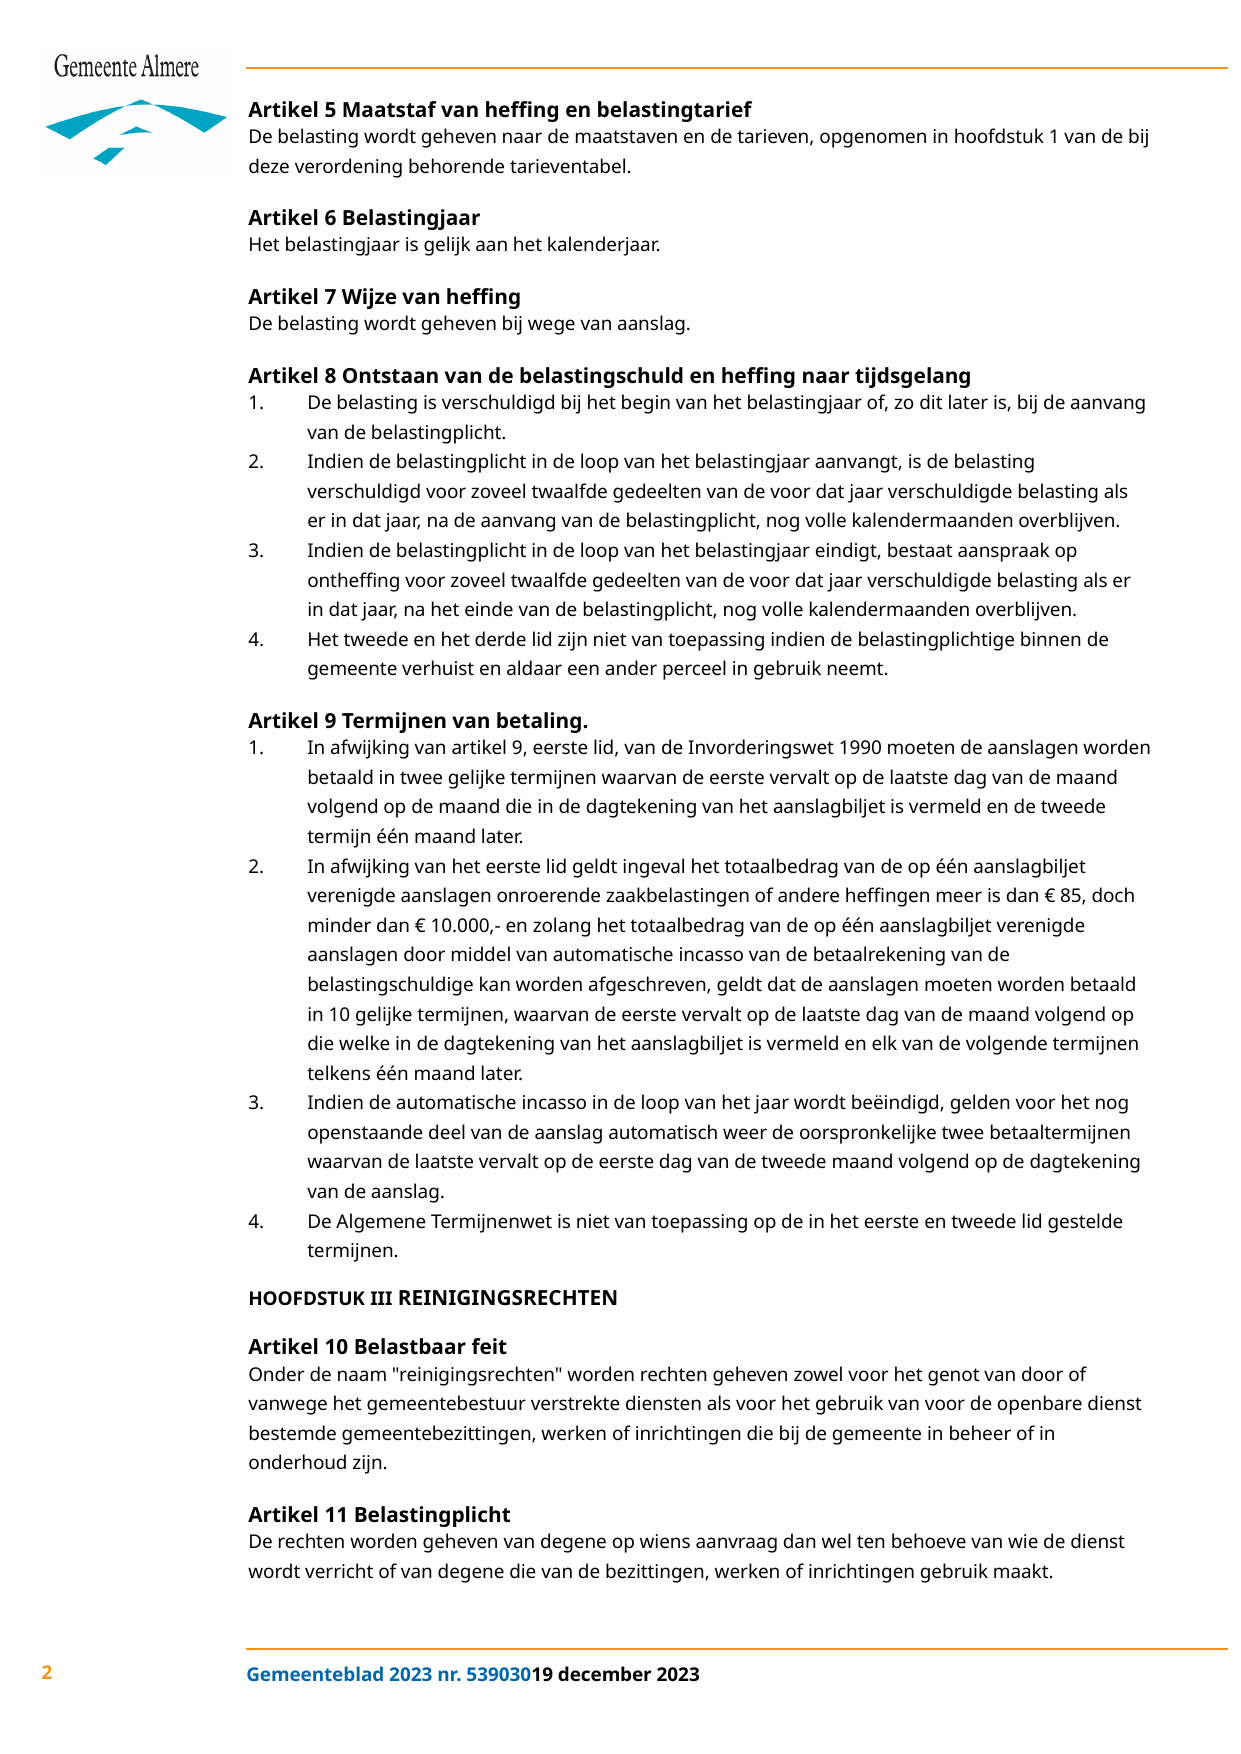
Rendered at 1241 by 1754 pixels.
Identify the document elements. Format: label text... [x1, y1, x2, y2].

list De belasting is verschuldigd bij het begin van het belastingjaar of, zo dit later is, bij de aanvang van de belastingplicht. [248, 389, 1152, 445]
list In afwijking van het eerste lid geldt ingeval het totaalbedrag van de op één aanslagbiljet verenigde aanslagen onroerende zaakbelastingen of andere heffingen meer is dan € 85, doch minder dan € 10.000,- en zolang het totaalbedrag van de op één aanslagbiljet verenigde aanslagen door middel van automatische incasso van de betaalrekening van de belastingschuldige kan worden afgeschreven, geldt dat de aanslagen moeten worden betaald in 10 gelijke termijnen, waarvan de eerste vervalt op de laatste dag van de maand volgend op die welke in de dagtekening van het aanslagbiljet is vermeld en elk van de volgende termijnen telkens één maand later. [248, 853, 1152, 1086]
list In afwijking van artikel 9, eerste lid, van de Invorderingswet 1990 moeten de aanslagen worden betaald in twee gelijke termijnen waarvan de eerste vervalt op de laatste dag van de maand volgend op de maand die in de dagtekening van het aanslagbiljet is vermeld en de tweede termijn één maand later. [248, 734, 1152, 849]
text Artikel 5 Maatstaf van heffing en belastingtarief [248, 95, 1152, 123]
text Het belastingjaar is gelijk aan het kalenderjaar. [248, 232, 1152, 257]
text Artikel 10 Belastbaar feit [248, 1332, 1152, 1361]
text De rechten worden geheven van degene op wiens aanvraag dan wel ten behoeve van wie de dienst wordt verricht of van degene die van de bezittingen, werken of inrichtingen gebruik maakt. [248, 1528, 1152, 1584]
text Artikel 9 Termijnen van betaling. [248, 706, 1152, 734]
list Indien de belastingplicht in de loop van het belastingjaar aanvangt, is de belasting verschuldigd voor zoveel twaalfde gedeelten van de voor dat jaar verschuldigde belasting als er in dat jaar, na de aanvang van de belastingplicht, nog volle kalendermaanden overblijven. [248, 448, 1152, 533]
list Het tweede en het derde lid zijn niet van toepassing indien de belastingplichtige binnen de gemeente verhuist en aldaar een ander perceel in gebruik neemt. [248, 626, 1152, 681]
text De belasting wordt geheven naar de maatstaven en de tarieven, opgenomen in hoofdstuk 1 van de bij deze verordening behorende tarieventabel. [248, 123, 1152, 178]
text Onder de naam "reinigingsrechten" worden rechten geheven zowel voor het genot van door of vanwege het gemeentebestuur verstrekte diensten als voor het gebruik van voor de openbare dienst bestemde gemeentebezittingen, werken of inrichtingen die bij de gemeente in beheer of in onderhoud zijn. [248, 1361, 1152, 1475]
list De Algemene Termijnenwet is niet van toepassing op de in het eerste en tweede lid gestelde termijnen. [248, 1208, 1152, 1263]
text Artikel 7 Wijze van heffing [248, 282, 1152, 311]
text Artikel 6 Belastingjaar [248, 203, 1152, 232]
picture [41, 47, 231, 172]
text Artikel 11 Belastingplicht [248, 1500, 1152, 1528]
text HOOFDSTUK III REINIGINGSRECHTEN [248, 1283, 1152, 1311]
text De belasting wordt geheven bij wege van aanslag. [248, 311, 1152, 336]
list Indien de automatische incasso in de loop van het jaar wordt beëindigd, gelden voor het nog openstaande deel van de aanslag automatisch weer de oorspronkelijke twee betaaltermijnen waarvan de laatste vervalt op de eerste dag van de tweede maand volgend op de dagtekening van de aanslag. [248, 1089, 1152, 1204]
list Indien de belastingplicht in de loop van het belastingjaar eindigt, bestaat aanspraak op ontheffing voor zoveel twaalfde gedeelten van de voor dat jaar verschuldigde belasting als er in dat jaar, na het einde van de belastingplicht, nog volle kalendermaanden overblijven. [248, 537, 1152, 622]
text Artikel 8 Ontstaan van de belastingschuld en heffing naar tijdsgelang [248, 361, 1152, 389]
